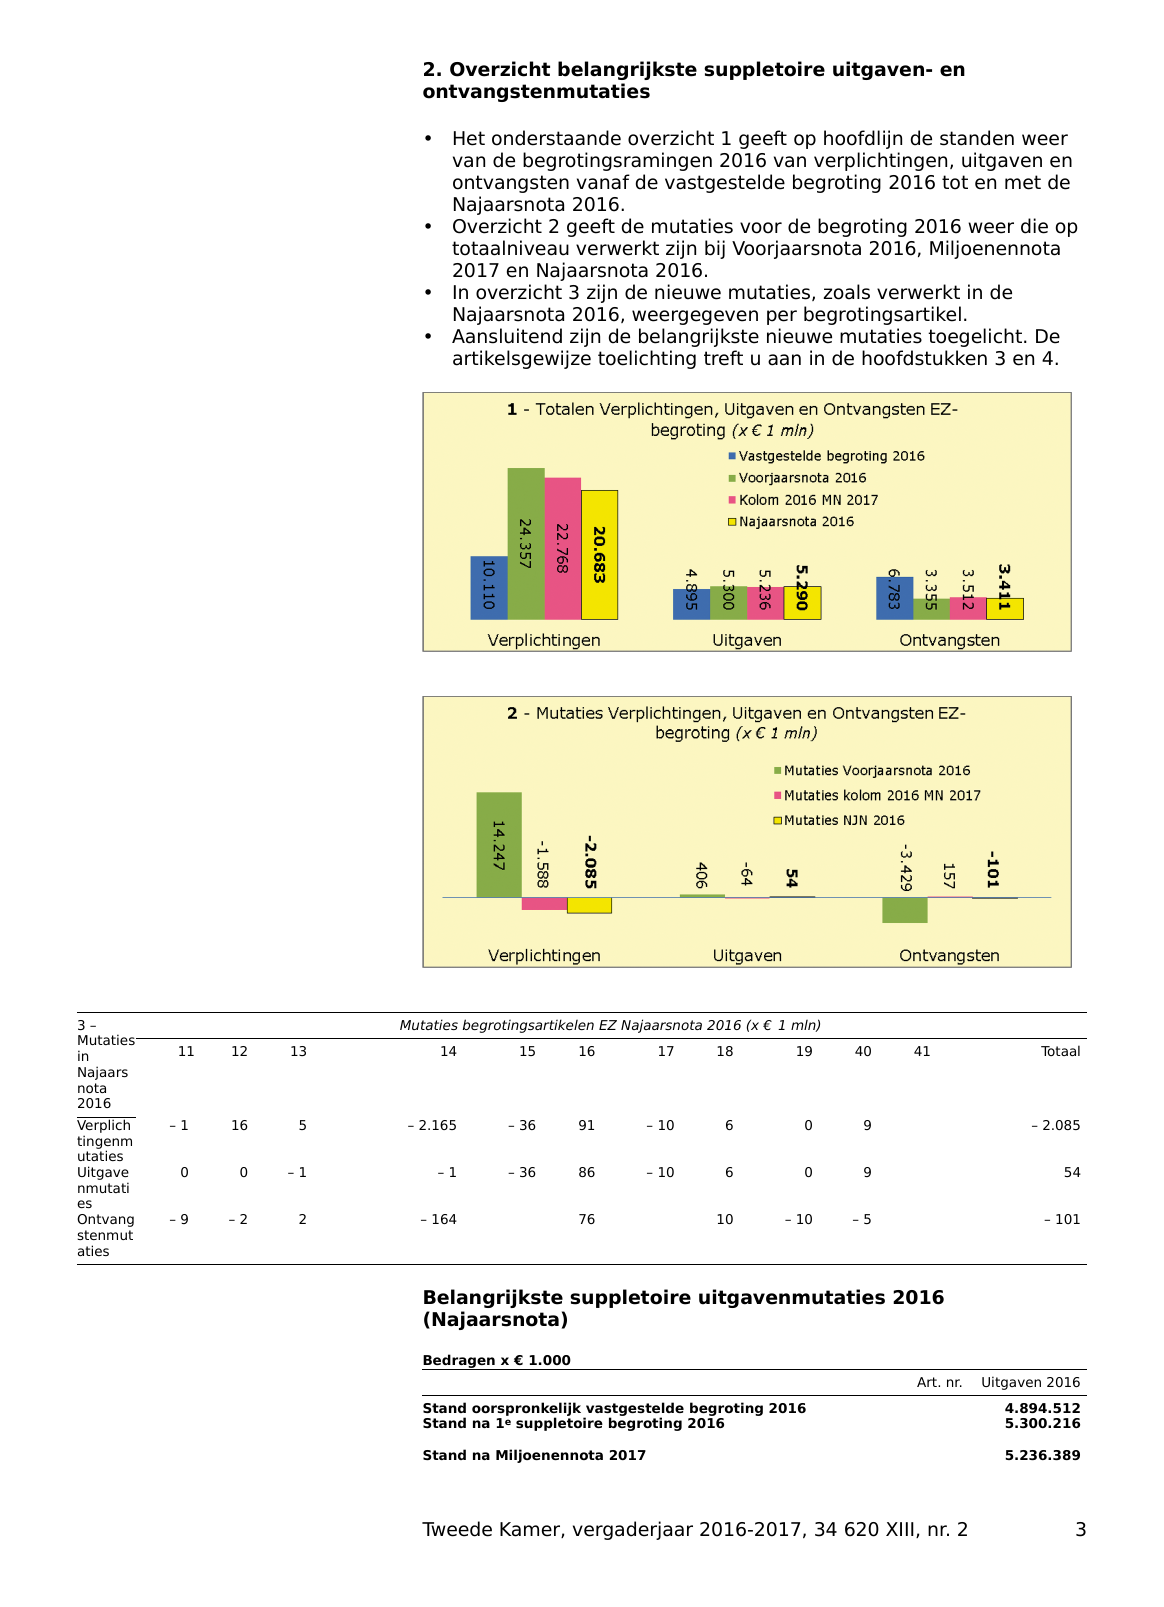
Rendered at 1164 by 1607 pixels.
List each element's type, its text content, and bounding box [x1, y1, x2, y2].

table_cell 40 [819, 1039, 877, 1117]
table_cell 16 [542, 1039, 601, 1117]
table_cell – 2.085 [937, 1117, 1087, 1165]
table_cell 0 [195, 1165, 254, 1212]
table_cell 18 [680, 1039, 739, 1117]
text • Aansluitend zijn de belangrijkste nieuwe mutaties toegelicht. De artikelsgewijze toelichting treft u aan in de hoofdstukken 3 en 4. [422, 326, 1087, 370]
table_cell – 36 [463, 1117, 542, 1165]
table_cell – 1 [313, 1165, 463, 1212]
table_cell [969, 1432, 1087, 1448]
table_cell [878, 1165, 937, 1212]
picture [422, 696, 1072, 968]
picture [422, 392, 1072, 652]
table_cell 54 [937, 1165, 1087, 1212]
table_cell 2 [254, 1212, 313, 1264]
table_cell [422, 1432, 880, 1448]
table_cell Uitgaven 2016 [969, 1370, 1087, 1395]
table_cell Uitgavenmutaties [77, 1165, 136, 1212]
table_cell [880, 1448, 968, 1463]
table_cell 76 [542, 1212, 601, 1264]
table_cell Totaal [937, 1039, 1087, 1117]
table_cell 15 [463, 1039, 542, 1117]
table_cell 9 [819, 1165, 877, 1212]
table_cell – 2.165 [313, 1117, 463, 1165]
table_cell [463, 1212, 542, 1264]
table_cell – 164 [313, 1212, 463, 1264]
table_cell – 10 [601, 1165, 680, 1212]
table_cell Stand na 1e suppletoire begroting 2016 [422, 1416, 880, 1432]
table_cell [601, 1212, 680, 1264]
table_cell 0 [739, 1165, 818, 1212]
table_header Bedragen x € 1.000 [422, 1353, 1087, 1369]
text • In overzicht 3 zijn de nieuwe mutaties, zoals verwerkt in de Najaarsnota 2016, weergegeven per begrotingsartikel. [422, 282, 1087, 326]
table_cell – 10 [601, 1117, 680, 1165]
text • Overzicht 2 geeft de mutaties voor de begroting 2016 weer die op totaalniveau verwerkt zijn bij Voorjaarsnota 2016, Miljoenennota 2017 en Najaarsnota 2016. [422, 216, 1087, 282]
table_cell – 1 [254, 1165, 313, 1212]
table_cell 5 [254, 1117, 313, 1165]
table_cell – 1 [136, 1117, 195, 1165]
table_cell – 10 [739, 1212, 818, 1264]
table_cell 5.300.216 [969, 1416, 1087, 1432]
table_cell 14 [313, 1039, 463, 1117]
table_cell 0 [739, 1117, 818, 1165]
table_cell 12 [195, 1039, 254, 1117]
table_cell – 2 [195, 1212, 254, 1264]
table_cell [880, 1432, 968, 1448]
table_cell Art. nr. [880, 1370, 968, 1395]
table_cell 0 [136, 1165, 195, 1212]
table_cell 4.894.512 [969, 1396, 1087, 1416]
table_cell [880, 1416, 968, 1432]
table_cell Verplichtingenmutaties [77, 1118, 136, 1165]
table_cell 19 [739, 1039, 818, 1117]
table_cell 16 [195, 1117, 254, 1165]
table_cell 86 [542, 1165, 601, 1212]
table_cell 13 [254, 1039, 313, 1117]
table_cell – 101 [937, 1212, 1087, 1264]
table_cell [422, 1370, 880, 1395]
table_cell – 9 [136, 1212, 195, 1264]
table_cell [880, 1396, 968, 1416]
table_cell 17 [601, 1039, 680, 1117]
table_cell 11 [136, 1039, 195, 1117]
table_cell 6 [680, 1165, 739, 1212]
table_cell Ontvangstenmutaties [77, 1212, 136, 1264]
table_cell – 5 [819, 1212, 877, 1264]
table_cell [878, 1117, 937, 1165]
table_cell Stand oorspronkelijk vastgestelde begroting 2016 [422, 1396, 880, 1416]
subtitle Belangrijkste suppletoire uitgavenmutaties 2016 (Najaarsnota) [422, 1287, 1087, 1331]
table_cell [878, 1212, 937, 1264]
table_cell 6 [680, 1117, 739, 1165]
table_cell 9 [819, 1117, 877, 1165]
table_cell 91 [542, 1117, 601, 1165]
table_cell – 36 [463, 1165, 542, 1212]
table_cell 5.236.389 [969, 1448, 1087, 1463]
table_header Mutaties begrotingsartikelen EZ Najaarsnota 2016 (x € 1 mln) [136, 1013, 1087, 1038]
table_cell 10 [680, 1212, 739, 1264]
text • Het onderstaande overzicht 1 geeft op hoofdlijn de standen weer van de begrotingsramingen 2016 van verplichtingen, uitgaven en ontvangsten vanaf de vastgestelde begroting 2016 tot en met de Najaarsnota 2016. [422, 128, 1087, 216]
table_header 3 – Mutaties in Najaarsnota 2016 [77, 1013, 136, 1117]
table_cell 41 [878, 1039, 937, 1117]
table_cell Stand na Miljoenennota 2017 [422, 1448, 880, 1463]
subtitle 2. Overzicht belangrijkste suppletoire uitgaven- en ontvangstenmutaties [422, 59, 1087, 103]
